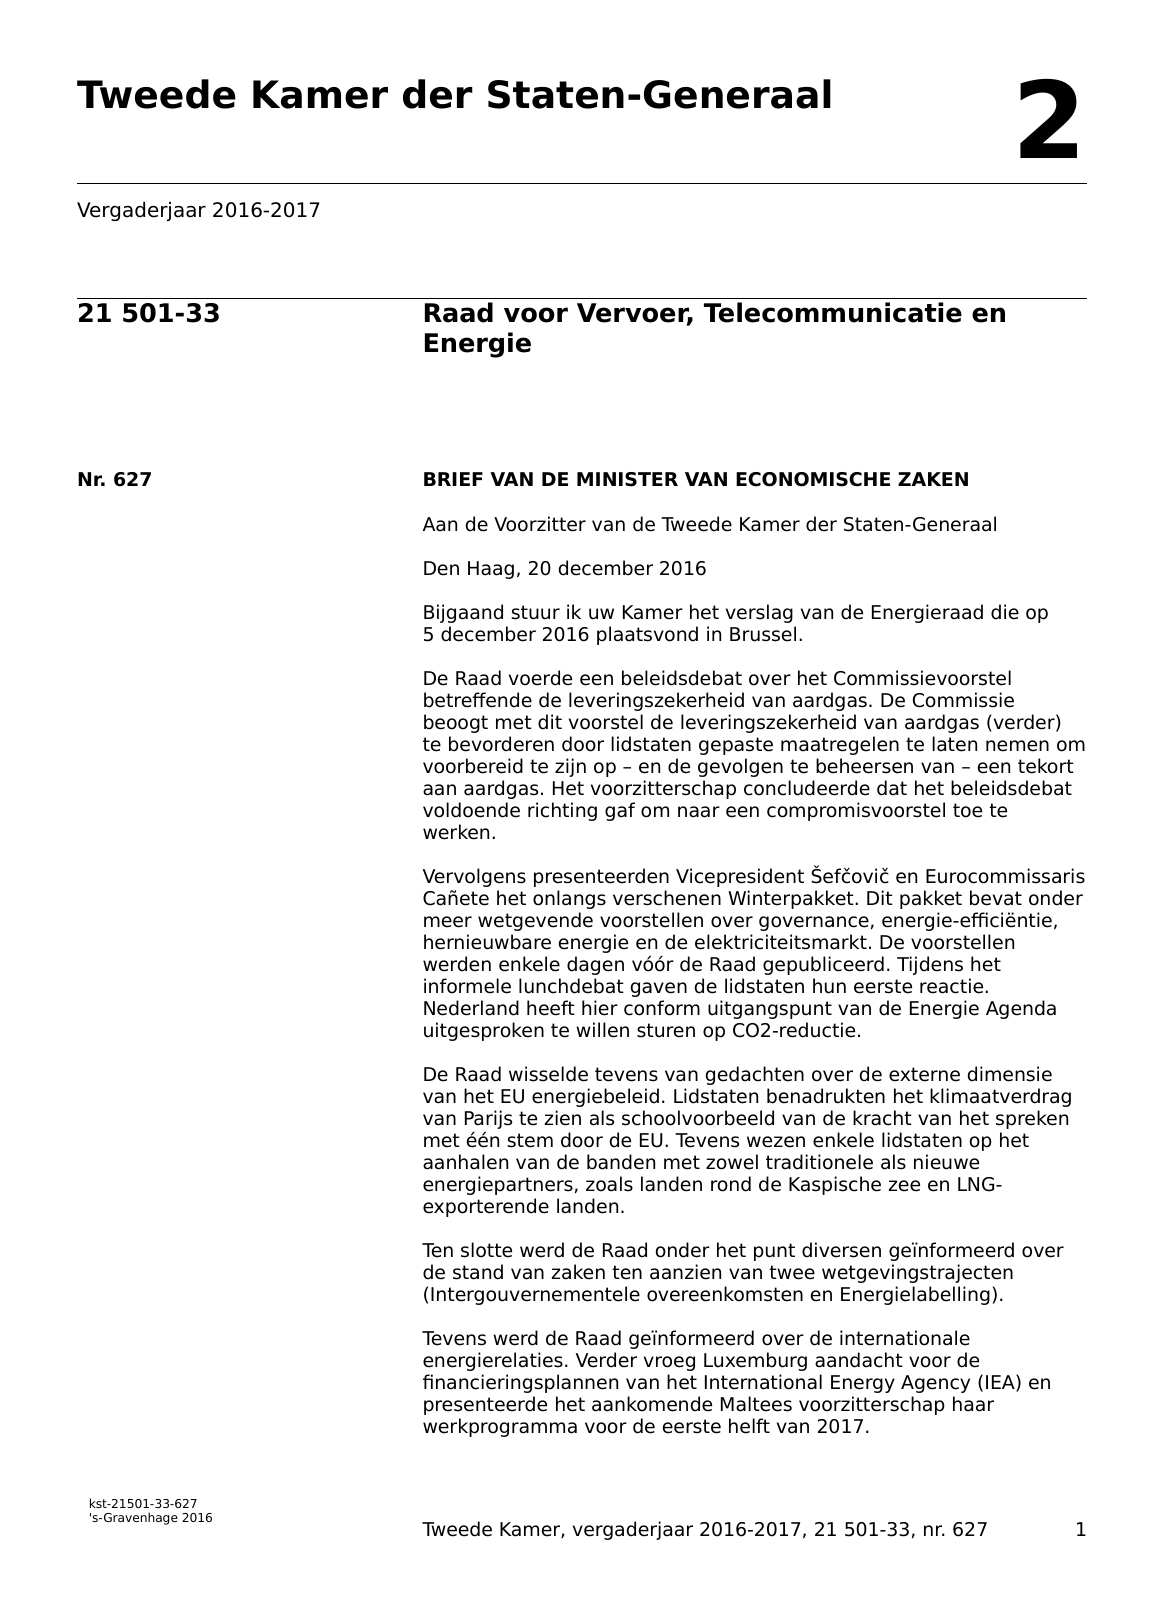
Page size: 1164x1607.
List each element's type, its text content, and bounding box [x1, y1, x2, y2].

text kst-21501-33-627 [88, 1497, 323, 1511]
text Den Haag, 20 december 2016 [422, 558, 1087, 580]
subtitle 21 501-33 Raad voor Vervoer, Telecommunicatie en Energie [77, 299, 1087, 358]
subtitle Nr. 627 BRIEF VAN DE MINISTER VAN ECONOMISCHE ZAKEN [77, 469, 1087, 491]
text 's-Gravenhage 2016 [88, 1511, 323, 1525]
text Tevens werd de Raad geïnformeerd over de internationale energierelaties. Verder vroeg Luxemburg aandacht voor de financieringsplannen van het International Energy Agency (IEA) en presenteerde het aankomende Maltees voorzitterschap haar werkprogramma voor de eerste helft van 2017. [422, 1328, 1087, 1438]
text Aan de Voorzitter van de Tweede Kamer der Staten-Generaal [422, 513, 1087, 536]
table_header 2 [886, 59, 1087, 183]
text Ten slotte werd de Raad onder het punt diversen geïnformeerd over de stand van zaken ten aanzien van twee wetgevingstrajecten (Intergouvernementele overeenkomsten en Energielabelling). [422, 1240, 1087, 1306]
text De Raad wisselde tevens van gedachten over de externe dimensie van het EU energiebeleid. Lidstaten benadrukten het klimaatverdrag van Parijs te zien als schoolvoorbeeld van de kracht van het spreken met één stem door de EU. Tevens wezen enkele lidstaten op het aanhalen van de banden met zowel traditionele als nieuwe energiepartners, zoals landen rond de Kaspische zee en LNG-exporterende landen. [422, 1064, 1087, 1218]
text Bijgaand stuur ik uw Kamer het verslag van de Energieraad die op 5 december 2016 plaatsvond in Brussel. [422, 602, 1087, 646]
table_cell Vergaderjaar 2016-2017 [77, 184, 1087, 298]
text Vervolgens presenteerden Vicepresident Šefčovič en Eurocommissaris Cañete het onlangs verschenen Winterpakket. Dit pakket bevat onder meer wetgevende voorstellen over governance, energie-efficiëntie, hernieuwbare energie en de elektriciteitsmarkt. De voorstellen werden enkele dagen vóór de Raad gepubliceerd. Tijdens het informele lunchdebat gaven de lidstaten hun eerste reactie. Nederland heeft hier conform uitgangspunt van de Energie Agenda uitgesproken te willen sturen op CO2-reductie. [422, 866, 1087, 1042]
text De Raad voerde een beleidsdebat over het Commissievoorstel betreffende de leveringszekerheid van aardgas. De Commissie beoogt met dit voorstel de leveringszekerheid van aardgas (verder) te bevorderen door lidstaten gepaste maatregelen te laten nemen om voorbereid te zijn op – en de gevolgen te beheersen van – een tekort aan aardgas. Het voorzitterschap concludeerde dat het beleidsdebat voldoende richting gaf om naar een compromisvoorstel toe te werken. [422, 668, 1087, 844]
table_header Tweede Kamer der Staten-Generaal [77, 59, 886, 183]
